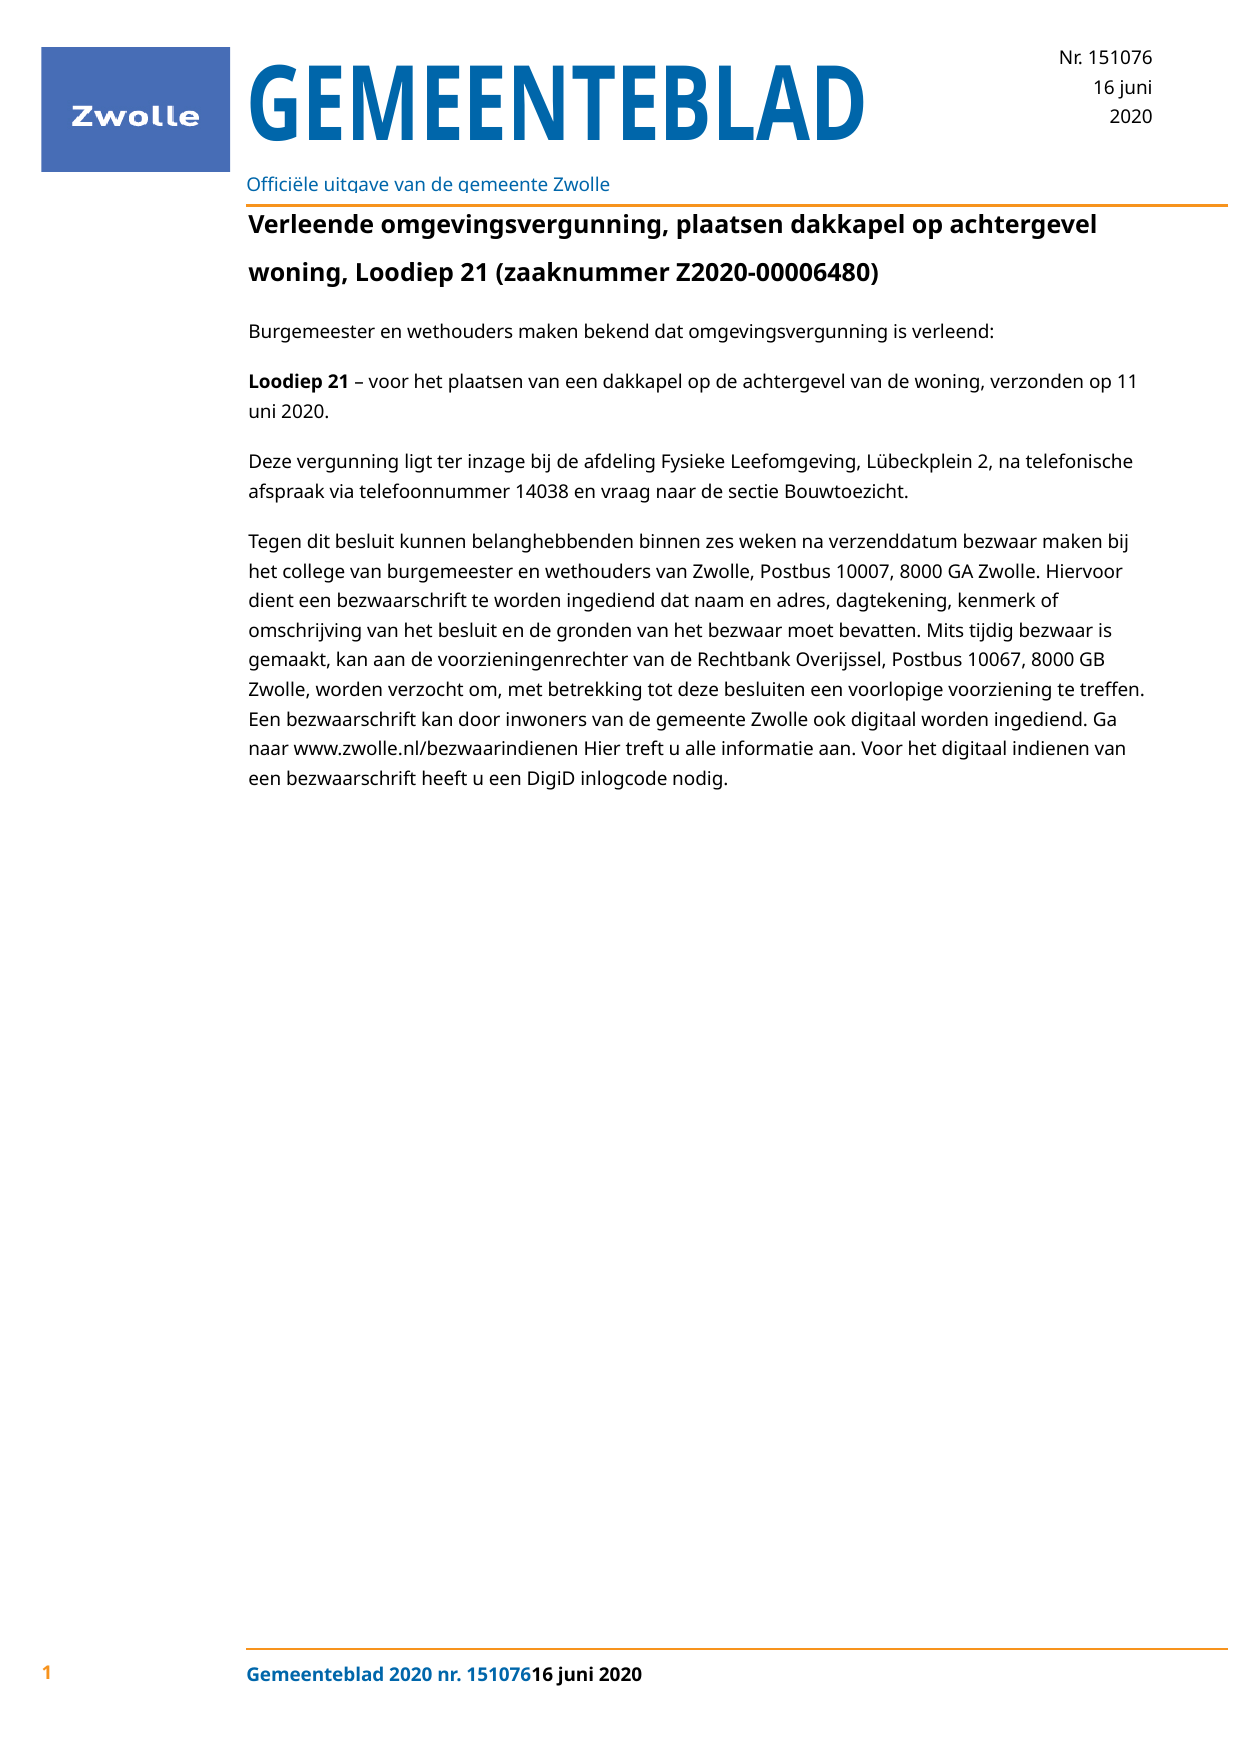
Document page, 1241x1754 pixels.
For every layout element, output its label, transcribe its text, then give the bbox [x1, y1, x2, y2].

text Burgemeester en wethouders maken bekend dat omgevingsvergunning is verleend: [248, 318, 1152, 344]
text Verleende omgevingsvergunning, plaatsen dakkapel op achtergevel woning, Loodiep 21 (zaaknummer Z2020-00006480) [248, 207, 1152, 288]
text Deze vergunning ligt ter inzage bij de afdeling Fysieke Leefomgeving, Lübeckplein 2, na telefonische afspraak via telefoonnummer 14038 en vraag naar de sectie Bouwtoezicht. [248, 448, 1152, 504]
text Tegen dit besluit kunnen belanghebbenden binnen zes weken na verzenddatum bezwaar maken bij het college van burgemeester en wethouders van Zwolle, Postbus 10007, 8000 GA Zwolle. Hiervoor dient een bezwaarschrift te worden ingediend dat naam en adres, dagtekening, kenmerk of omschrijving van het besluit en de gronden van het bezwaar moet bevatten. Mits tijdig bezwaar is gemaakt, kan aan de voorzieningenrechter van de Rechtbank Overijssel, Postbus 10067, 8000 GB Zwolle, worden verzocht om, met betrekking tot deze besluiten een voorlopige voorziening te treffen. Een bezwaarschrift kan door inwoners van de gemeente Zwolle ook digitaal worden ingediend. Ga naar www.zwolle.nl/bezwaarindienen Hier treft u alle informatie aan. Voor het digitaal indienen van een bezwaarschrift heeft u een DigiD inlogcode nodig. [248, 528, 1152, 791]
picture [41, 47, 231, 172]
text Loodiep 21 – voor het plaatsen van een dakkapel op de achtergevel van de woning, verzonden op 11 uni 2020. [248, 368, 1152, 424]
